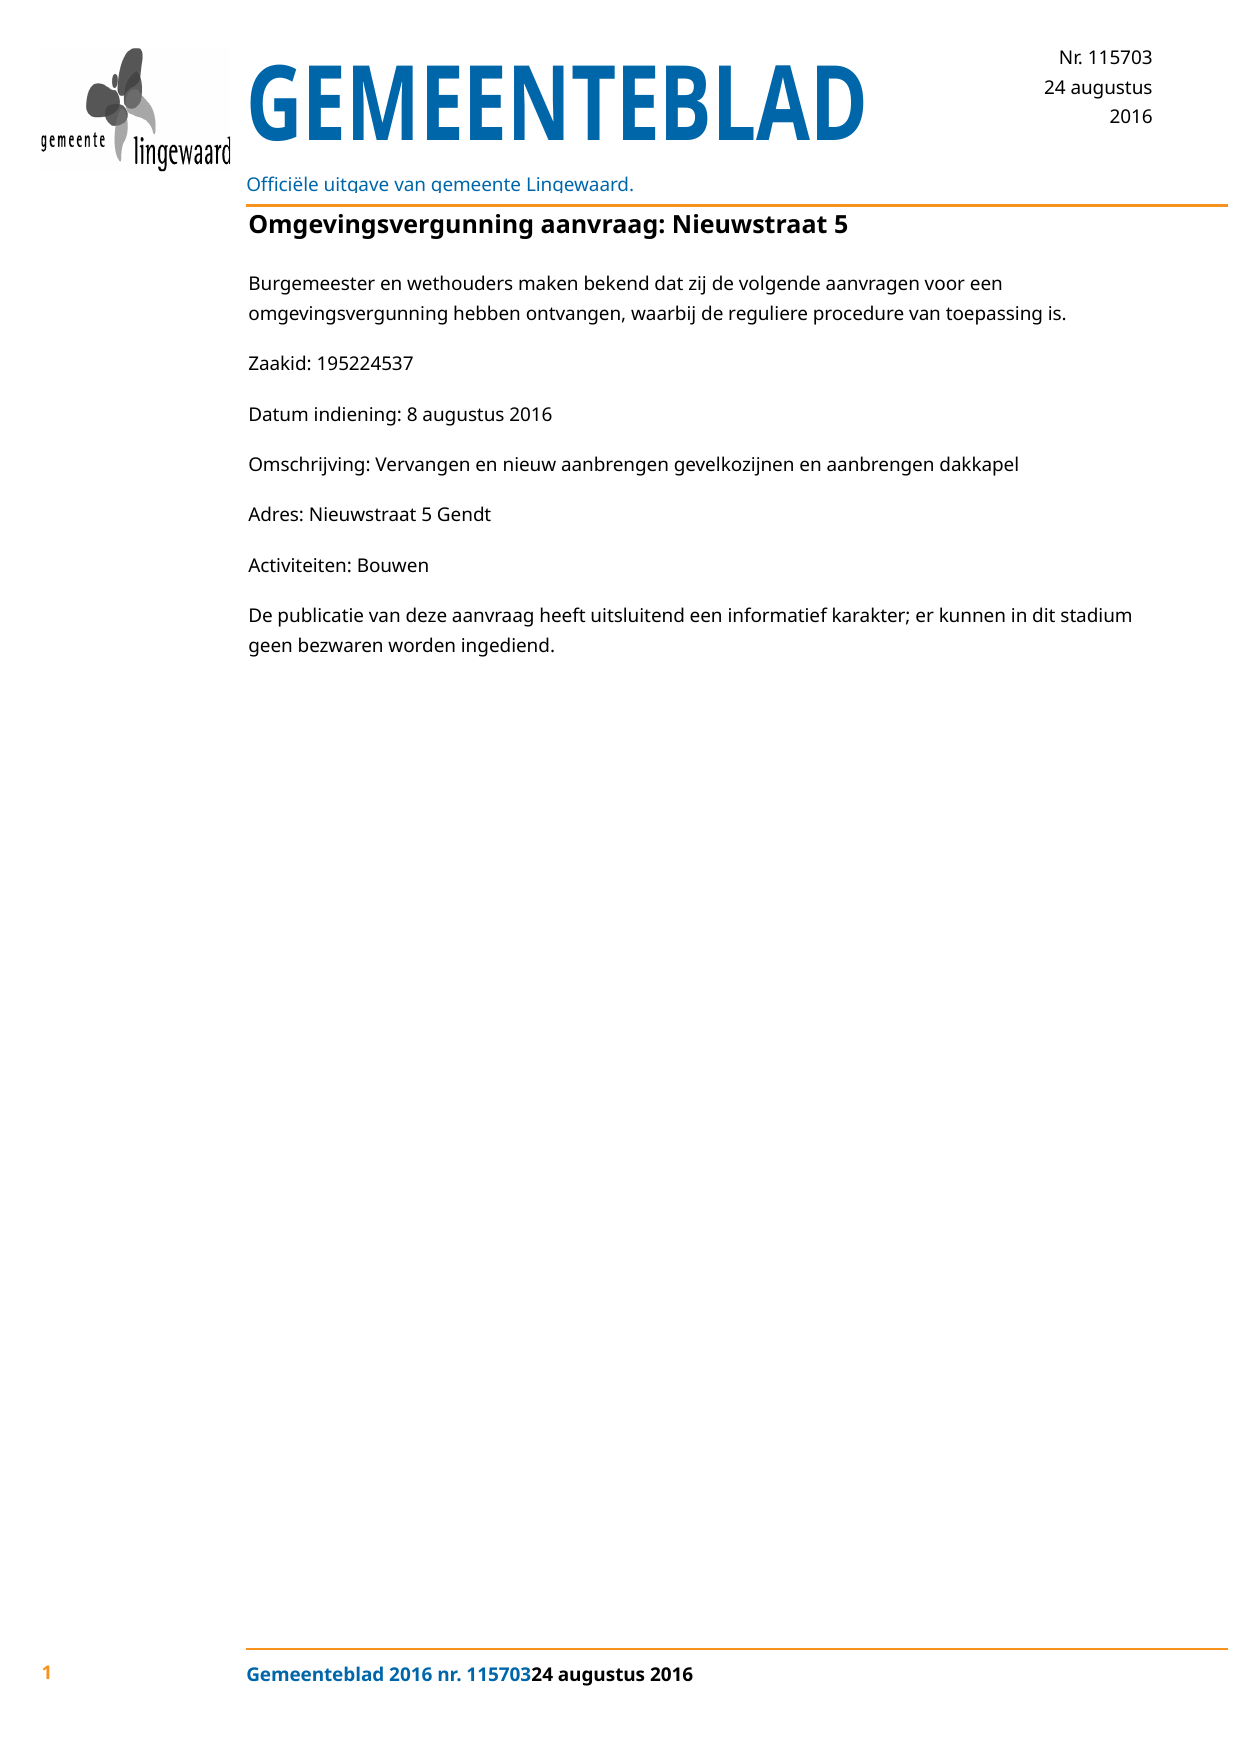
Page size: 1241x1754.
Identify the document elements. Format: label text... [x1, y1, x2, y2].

text Burgemeester en wethouders maken bekend dat zij de volgende aanvragen voor een omgevingsvergunning hebben ontvangen, waarbij de reguliere procedure van toepassing is. [248, 270, 1152, 326]
picture [41, 47, 231, 172]
text Datum indiening: 8 augustus 2016 [248, 401, 1152, 426]
text Adres: Nieuwstraat 5 Gendt [248, 502, 1152, 527]
text Zaakid: 195224537 [248, 350, 1152, 376]
text Omgevingsvergunning aanvraag: Nieuwstraat 5 [248, 207, 1152, 241]
text Omschrijving: Vervangen en nieuw aanbrengen gevelkozijnen en aanbrengen dakkapel [248, 451, 1152, 477]
text De publicatie van deze aanvraag heeft uitsluitend een informatief karakter; er kunnen in dit stadium geen bezwaren worden ingediend. [248, 602, 1152, 658]
text Activiteiten: Bouwen [248, 552, 1152, 578]
